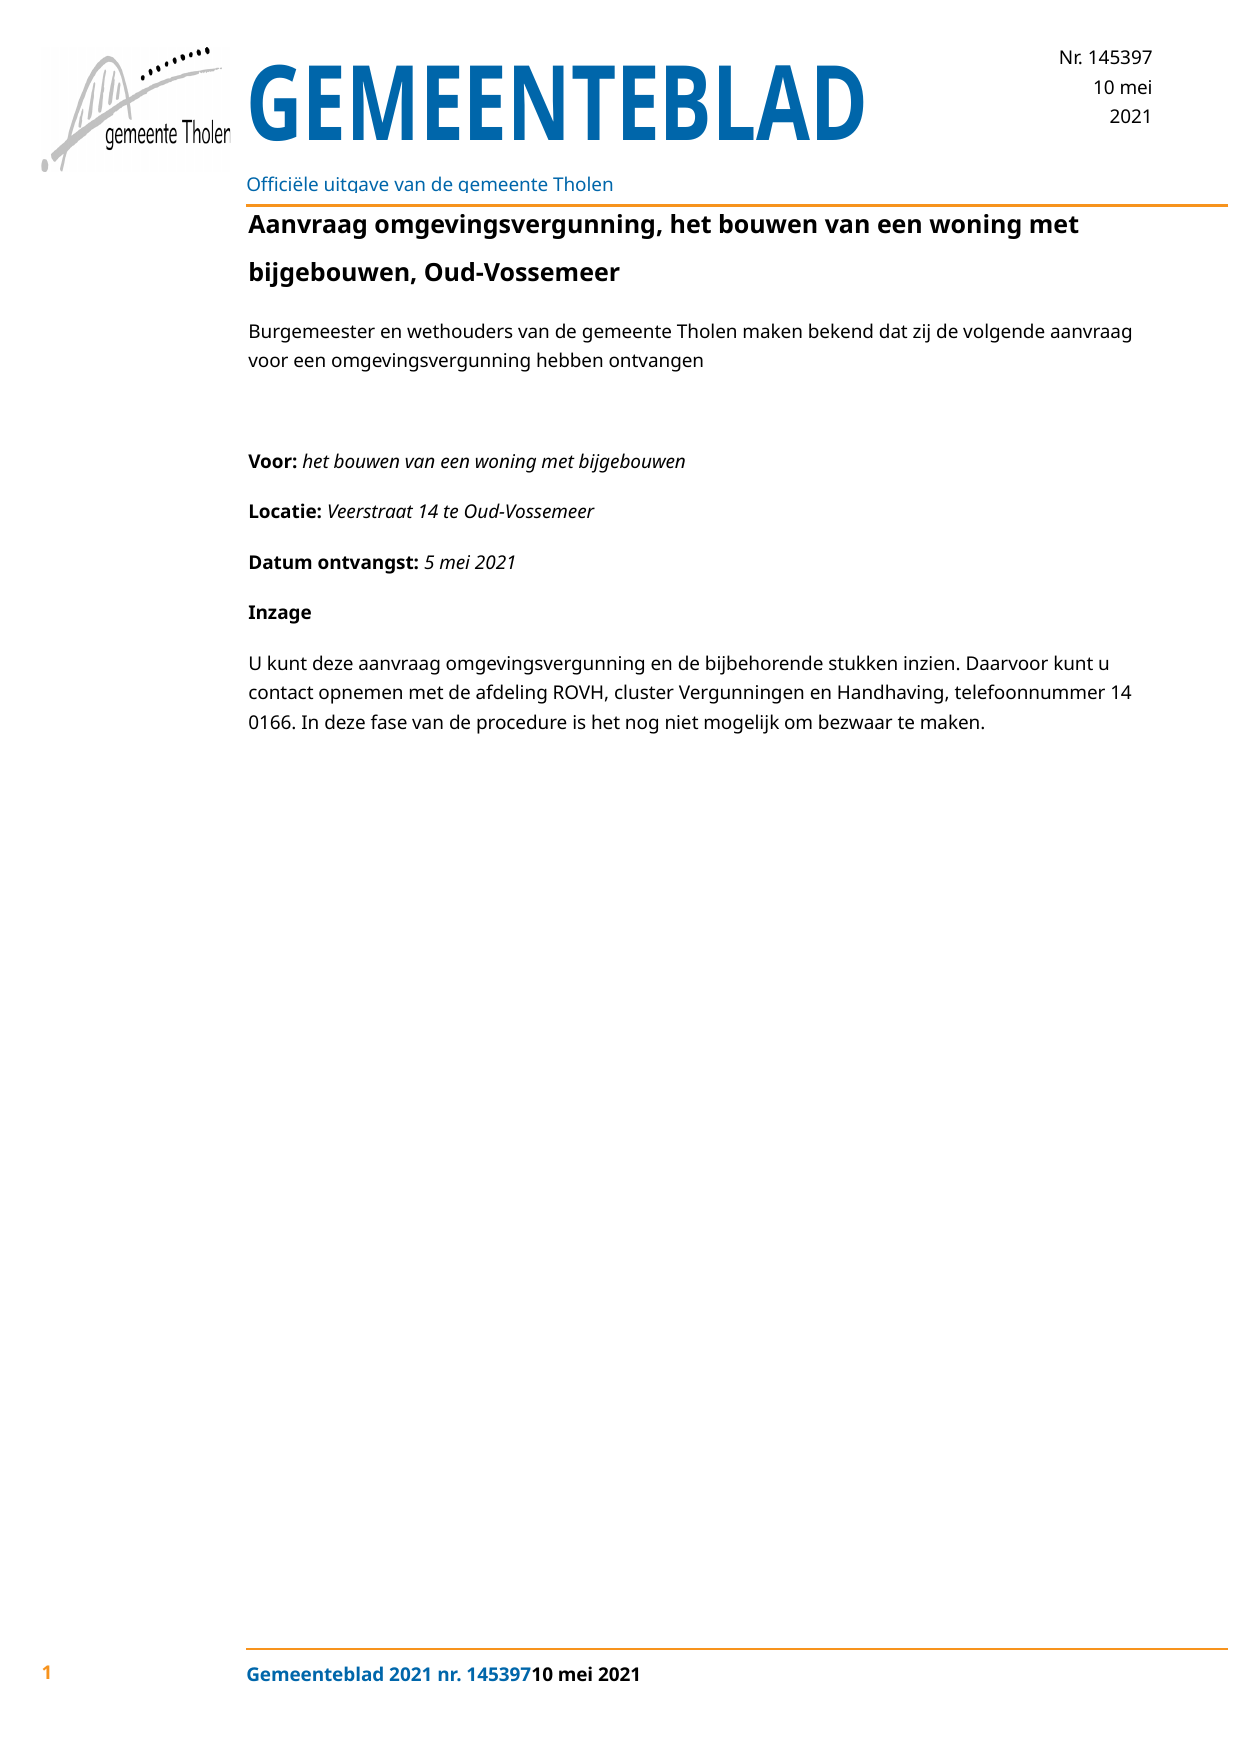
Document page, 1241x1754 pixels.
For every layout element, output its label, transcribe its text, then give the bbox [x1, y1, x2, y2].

text U kunt deze aanvraag omgevingsvergunning en de bijbehorende stukken inzien. Daarvoor kunt u contact opnemen met de afdeling ROVH, cluster Vergunningen en Handhaving, telefoonnummer 14 0166. In deze fase van de procedure is het nog niet mogelijk om bezwaar te maken. [248, 650, 1152, 735]
text Inzage [248, 599, 1152, 625]
text Locatie: Veerstraat 14 te Oud-Vossemeer [248, 499, 1152, 524]
text Voor: het bouwen van een woning met bijgebouwen [248, 448, 1152, 474]
text Burgemeester en wethouders van de gemeente Tholen maken bekend dat zij de volgende aanvraag voor een omgevingsvergunning hebben ontvangen [248, 318, 1152, 373]
text Datum ontvangst: 5 mei 2021 [248, 549, 1152, 575]
picture [41, 47, 231, 172]
text Aanvraag omgevingsvergunning, het bouwen van een woning met bijgebouwen, Oud-Vossemeer [248, 207, 1152, 288]
